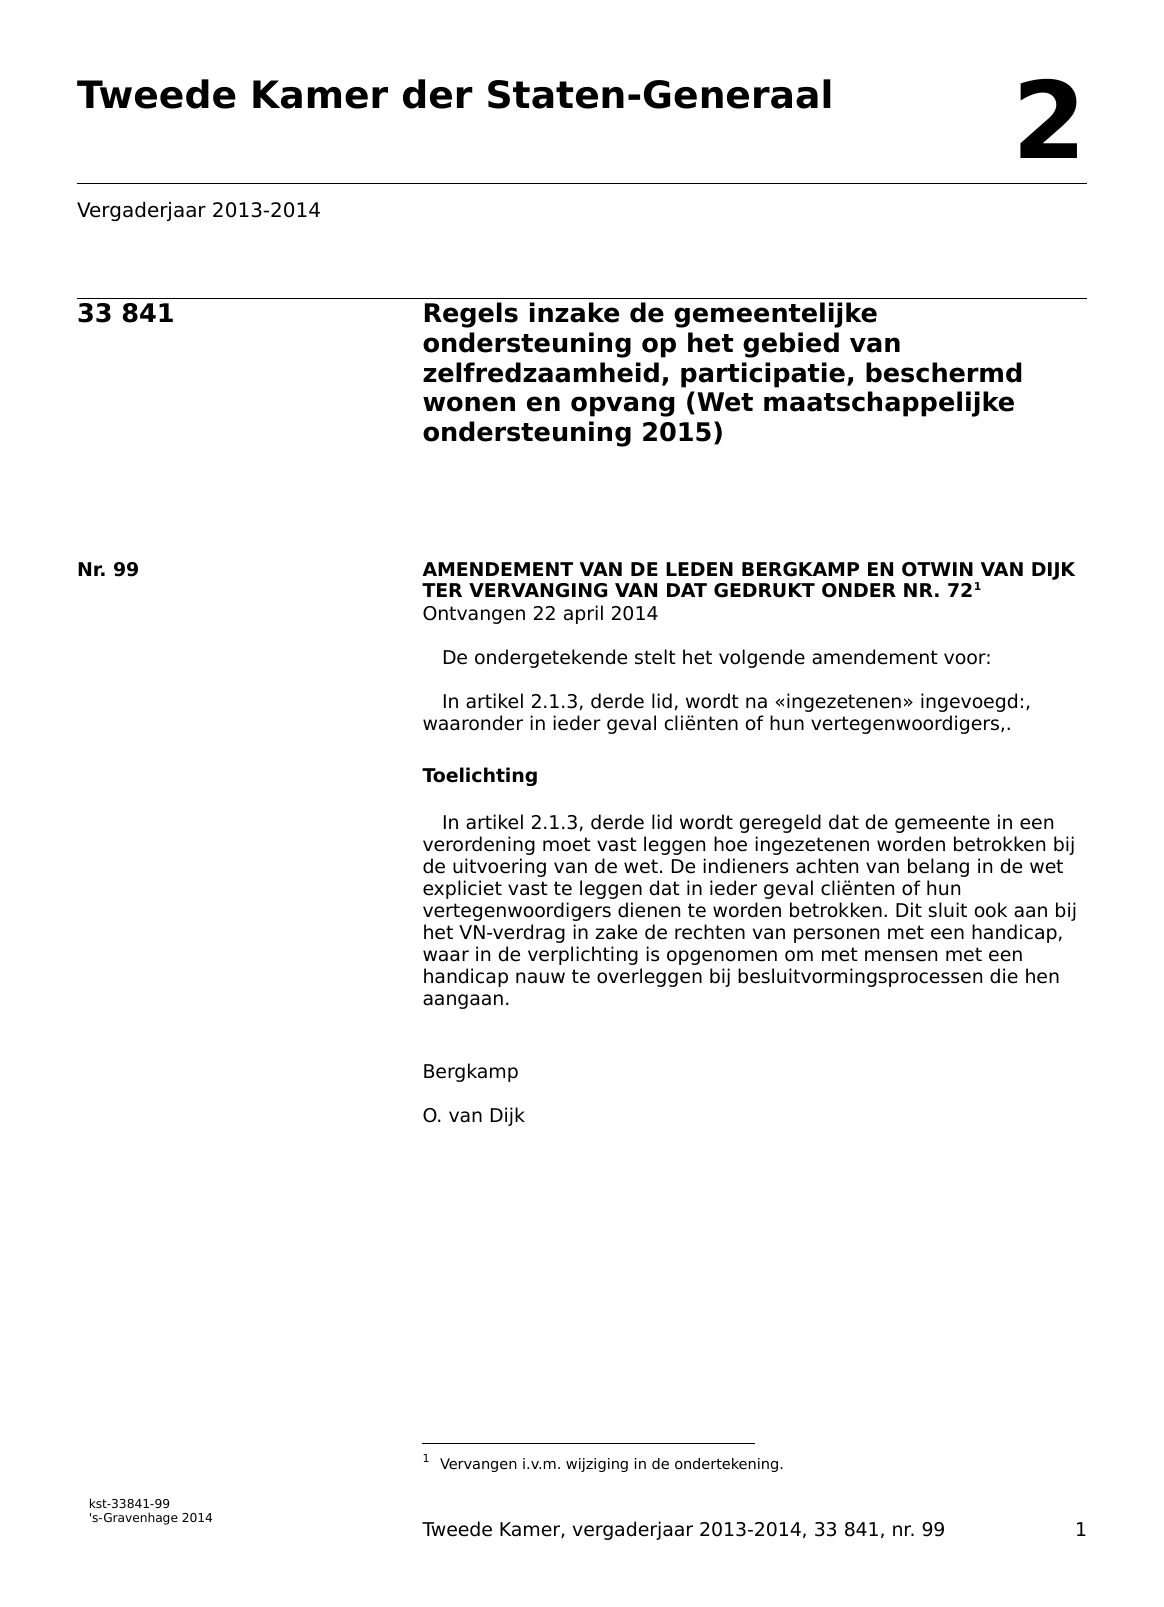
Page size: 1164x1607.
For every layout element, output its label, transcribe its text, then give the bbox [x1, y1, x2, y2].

subtitle Nr. 99 AMENDEMENT VAN DE LEDEN BERGKAMP EN OTWIN VAN DIJK TER VERVANGING VAN DAT GEDRUKT ONDER NR. 72 [77, 558, 1087, 602]
table_header Tweede Kamer der Staten-Generaal [77, 59, 886, 183]
text In artikel 2.1.3, derde lid wordt geregeld dat de gemeente in een verordening moet vast leggen hoe ingezetenen worden betrokken bij de uitvoering van de wet. De indieners achten van belang in de wet expliciet vast te leggen dat in ieder geval cliënten of hun vertegenwoordigers dienen te worden betrokken. Dit sluit ook aan bij het VN-verdrag in zake de rechten van personen met een handicap, waar in de verplichting is opgenomen om met mensen met een handicap nauw te overleggen bij besluitvormingsprocessen die hen aangaan. [422, 812, 1087, 1009]
text Ontvangen 22 april 2014 [422, 602, 1087, 624]
text Vervangen i.v.m. wijziging in de ondertekening. [422, 1452, 1087, 1474]
table_cell Vergaderjaar 2013-2014 [77, 184, 1087, 298]
text In artikel 2.1.3, derde lid, wordt na «ingezetenen» ingevoegd:, waaronder in ieder geval cliënten of hun vertegenwoordigers,. [422, 691, 1087, 735]
text De ondergetekende stelt het volgende amendement voor: [422, 647, 1087, 668]
text kst-33841-99 [88, 1497, 323, 1511]
text 's-Gravenhage 2014 [88, 1511, 323, 1525]
subtitle 33 841 Regels inzake de gemeentelijke ondersteuning op het gebied van zelfredzaamheid, participatie, beschermd wonen en opvang (Wet maatschappelijke ondersteuning 2015) [77, 299, 1087, 447]
table_header 2 [886, 59, 1087, 183]
text Bergkamp O. van Dijk [422, 1039, 1087, 1127]
subtitle Toelichting [422, 765, 1087, 787]
